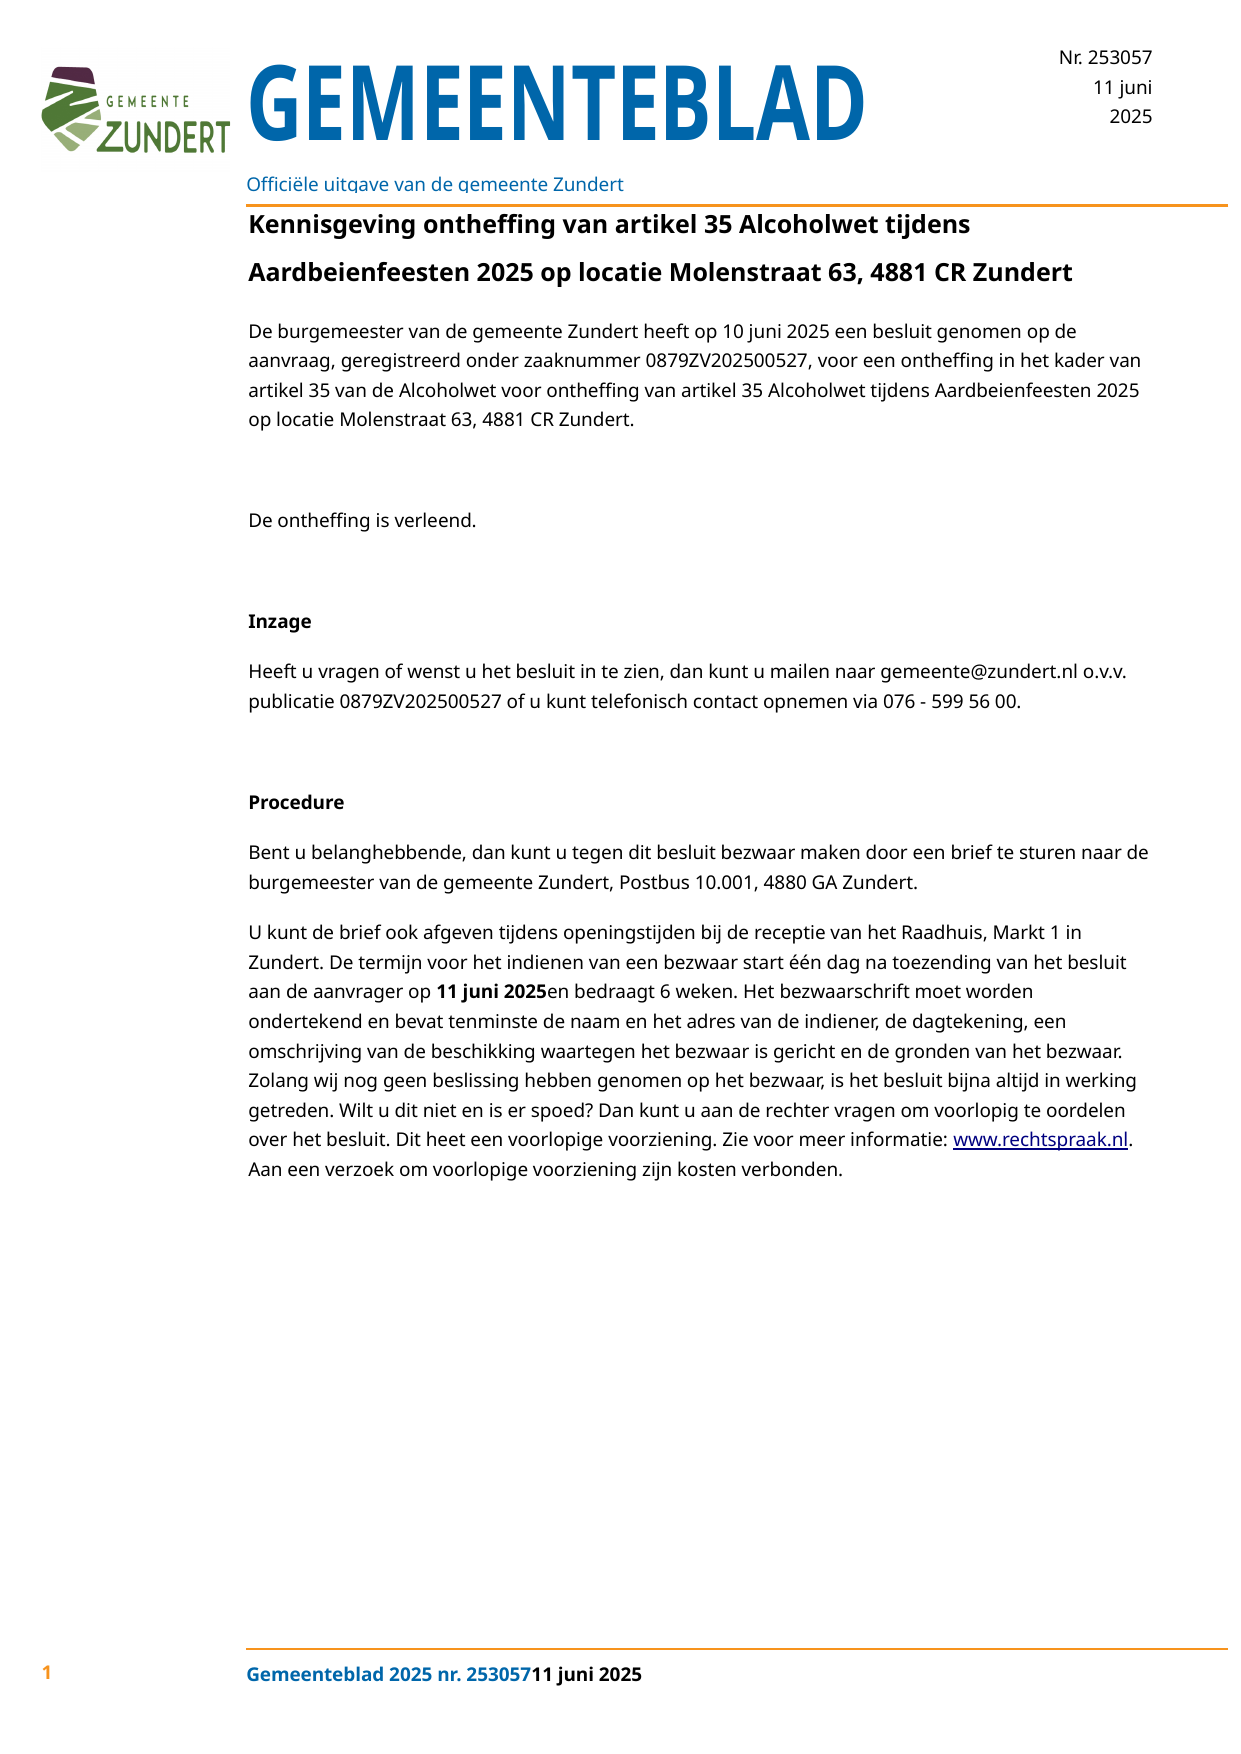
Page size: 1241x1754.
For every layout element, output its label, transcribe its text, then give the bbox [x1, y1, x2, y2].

text Bent u belanghebbende, dan kunt u tegen dit besluit bezwaar maken door een brief te sturen naar de burgemeester van de gemeente Zundert, Postbus 10.001, 4880 GA Zundert. [248, 839, 1152, 895]
text De ontheffing is verleend. [248, 507, 1152, 533]
text Procedure [248, 789, 1152, 815]
text Kennisgeving ontheffing van artikel 35 Alcoholwet tijdens Aardbeienfeesten 2025 op locatie Molenstraat 63, 4881 CR Zundert [248, 207, 1152, 288]
text Heeft u vragen of wenst u het besluit in te zien, dan kunt u mailen naar gemeente@zundert.nl o.v.v. publicatie 0879ZV202500527 of u kunt telefonisch contact opnemen via 076 - 599 56 00. [248, 659, 1152, 714]
text U kunt de brief ook afgeven tijdens openingstijden bij de receptie van het Raadhuis, Markt 1 in Zundert. De termijn voor het indienen van een bezwaar start één dag na toezending van het besluit aan de aanvrager op 11 juni 2025en bedraagt 6 weken. Het bezwaarschrift moet worden ondertekend en bevat tenminste de naam en het adres van de indiener, de dagtekening, een omschrijving van de beschikking waartegen het bezwaar is gericht en de gronden van het bezwaar. Zolang wij nog geen beslissing hebben genomen op het bezwaar, is het besluit bijna altijd in werking getreden. Wilt u dit niet en is er spoed? Dan kunt u aan de rechter vragen om voorlopig te oordelen over het besluit. Dit heet een voorlopige voorziening. Zie voor meer informatie: www.rechtspraak.nl. Aan een verzoek om voorlopige voorziening zijn kosten verbonden. [248, 919, 1152, 1182]
text De burgemeester van de gemeente Zundert heeft op 10 juni 2025 een besluit genomen op de aanvraag, geregistreerd onder zaaknummer 0879ZV202500527, voor een ontheffing in het kader van artikel 35 van de Alcoholwet voor ontheffing van artikel 35 Alcoholwet tijdens Aardbeienfeesten 2025 op locatie Molenstraat 63, 4881 CR Zundert. [248, 318, 1152, 432]
picture [41, 47, 231, 172]
text Inzage [248, 608, 1152, 634]
